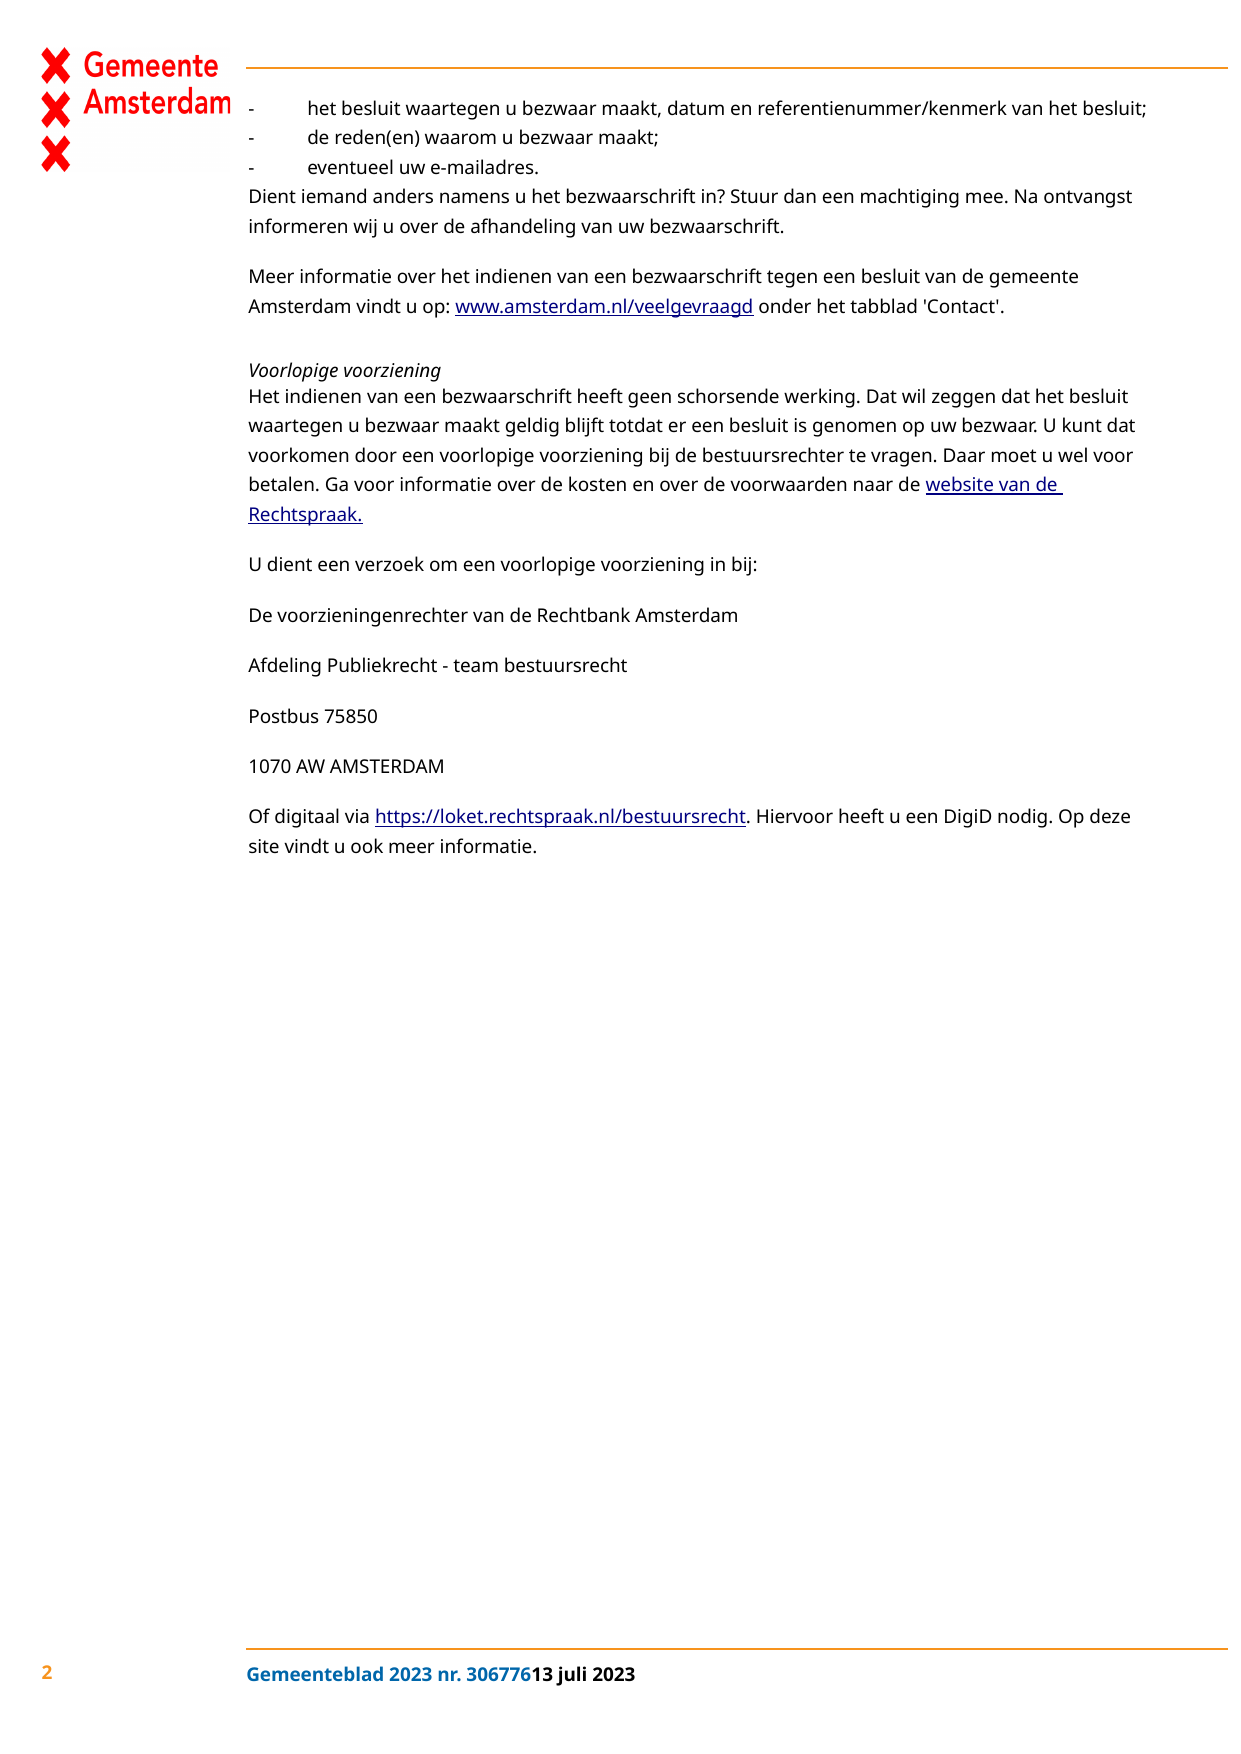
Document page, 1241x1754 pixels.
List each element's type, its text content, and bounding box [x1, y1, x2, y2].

list het besluit waartegen u bezwaar maakt, datum en referentienummer/kenmerk van het besluit; [248, 95, 1152, 121]
text De voorzieningenrechter van de Rechtbank Amsterdam [248, 602, 1152, 628]
text Dient iemand anders namens u het bezwaarschrift in? Stuur dan een machtiging mee. Na ontvangst informeren wij u over de afhandeling van uw bezwaarschrift. [248, 183, 1152, 239]
text Of digitaal via https://loket.rechtspraak.nl/bestuursrecht. Hiervoor heeft u een DigiD nodig. Op deze site vindt u ook meer informatie. [248, 804, 1152, 859]
list de reden(en) waarom u bezwaar maakt; [248, 124, 1152, 150]
text Afdeling Publiekrecht - team bestuursrecht [248, 652, 1152, 678]
text Het indienen van een bezwaarschrift heeft geen schorsende werking. Dat wil zeggen dat het besluit waartegen u bezwaar maakt geldig blijft totdat er een besluit is genomen op uw bezwaar. U kunt dat voorkomen door een voorlopige voorziening bij de bestuursrechter te vragen. Daar moet u wel voor betalen. Ga voor informatie over de kosten en over de voorwaarden naar de website van de Rechtspraak. [248, 383, 1152, 527]
picture [41, 47, 231, 172]
text 1070 AW AMSTERDAM [248, 753, 1152, 779]
text U dient een verzoek om een voorlopige voorziening in bij: [248, 552, 1152, 577]
text Postbus 75850 [248, 703, 1152, 728]
text Meer informatie over het indienen van een bezwaarschrift tegen een besluit van de gemeente Amsterdam vindt u op: www.amsterdam.nl/veelgevraagd onder het tabblad 'Contact'. [248, 263, 1152, 319]
text Voorlopige voorziening [248, 357, 1152, 383]
list eventueel uw e-mailadres. [248, 154, 1152, 180]
